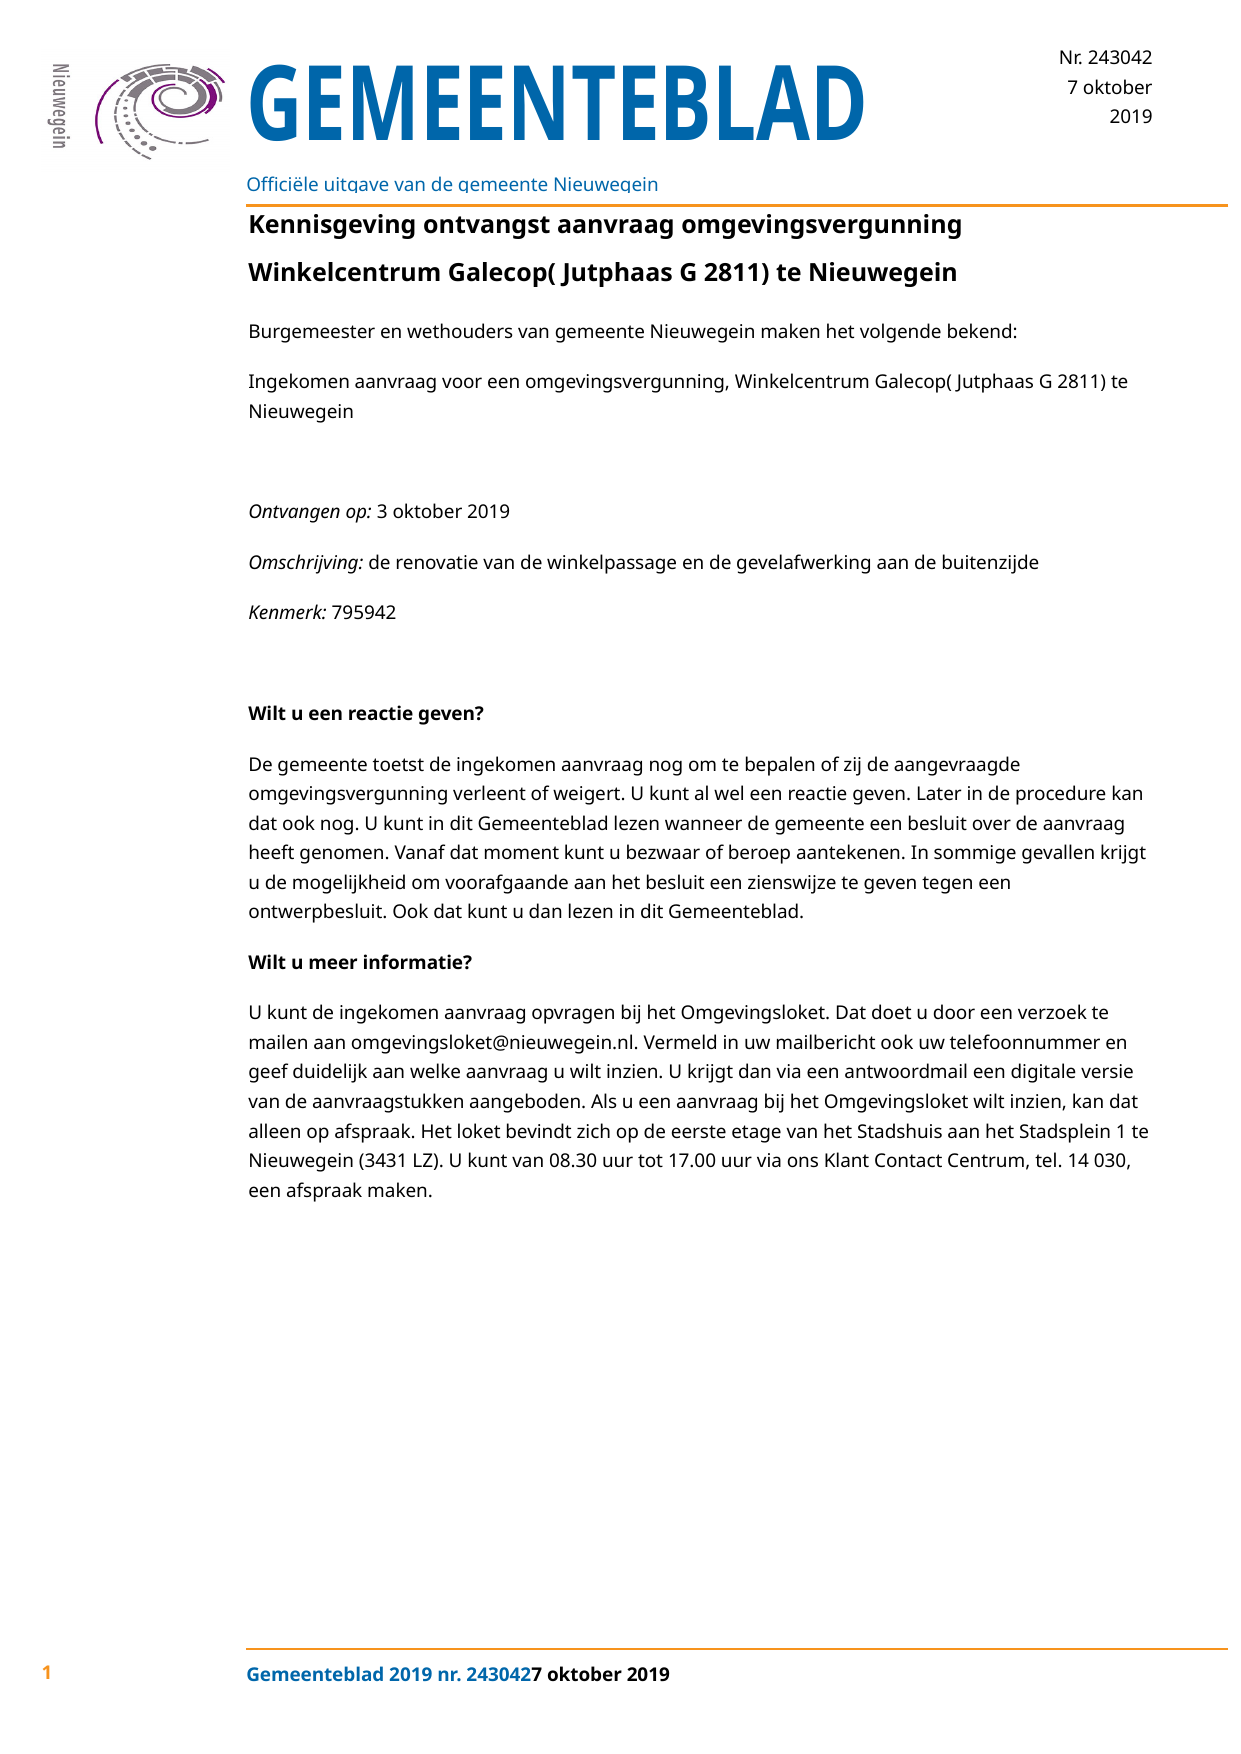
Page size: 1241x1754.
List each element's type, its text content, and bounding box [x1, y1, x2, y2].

text De gemeente toetst de ingekomen aanvraag nog om te bepalen of zij de aangevraagde omgevingsvergunning verleent of weigert. U kunt al wel een reactie geven. Later in de procedure kan dat ook nog. U kunt in dit Gemeenteblad lezen wanneer de gemeente een besluit over de aanvraag heeft genomen. Vanaf dat moment kunt u bezwaar of beroep aantekenen. In sommige gevallen krijgt u de mogelijkheid om voorafgaande aan het besluit een zienswijze te geven tegen een ontwerpbesluit. Ook dat kunt u dan lezen in dit Gemeenteblad. [248, 751, 1152, 924]
text Kennisgeving ontvangst aanvraag omgevingsvergunning Winkelcentrum Galecop( Jutphaas G 2811) te Nieuwegein [248, 207, 1152, 288]
text Ingekomen aanvraag voor een omgevingsvergunning, Winkelcentrum Galecop( Jutphaas G 2811) te Nieuwegein [248, 368, 1152, 424]
text U kunt de ingekomen aanvraag opvragen bij het Omgevingsloket. Dat doet u door een verzoek te mailen aan omgevingsloket@nieuwegein.nl. Vermeld in uw mailbericht ook uw telefoonnummer en geef duidelijk aan welke aanvraag u wilt inzien. U krijgt dan via een antwoordmail een digitale versie van de aanvraagstukken aangeboden. Als u een aanvraag bij het Omgevingsloket wilt inzien, kan dat alleen op afspraak. Het loket bevindt zich op de eerste etage van het Stadshuis aan het Stadsplein 1 te Nieuwegein (3431 LZ). U kunt van 08.30 uur tot 17.00 uur via ons Klant Contact Centrum, tel. 14 030, een afspraak maken. [248, 999, 1152, 1203]
text Wilt u een reactie geven? [248, 700, 1152, 726]
text Omschrijving: de renovatie van de winkelpassage en de gevelafwerking aan de buitenzijde [248, 549, 1152, 575]
text Burgemeester en wethouders van gemeente Nieuwegein maken het volgende bekend: [248, 318, 1152, 344]
picture [41, 47, 231, 172]
text Kenmerk: 795942 [248, 599, 1152, 625]
text Ontvangen op: 3 oktober 2019 [248, 499, 1152, 524]
text Wilt u meer informatie? [248, 949, 1152, 975]
